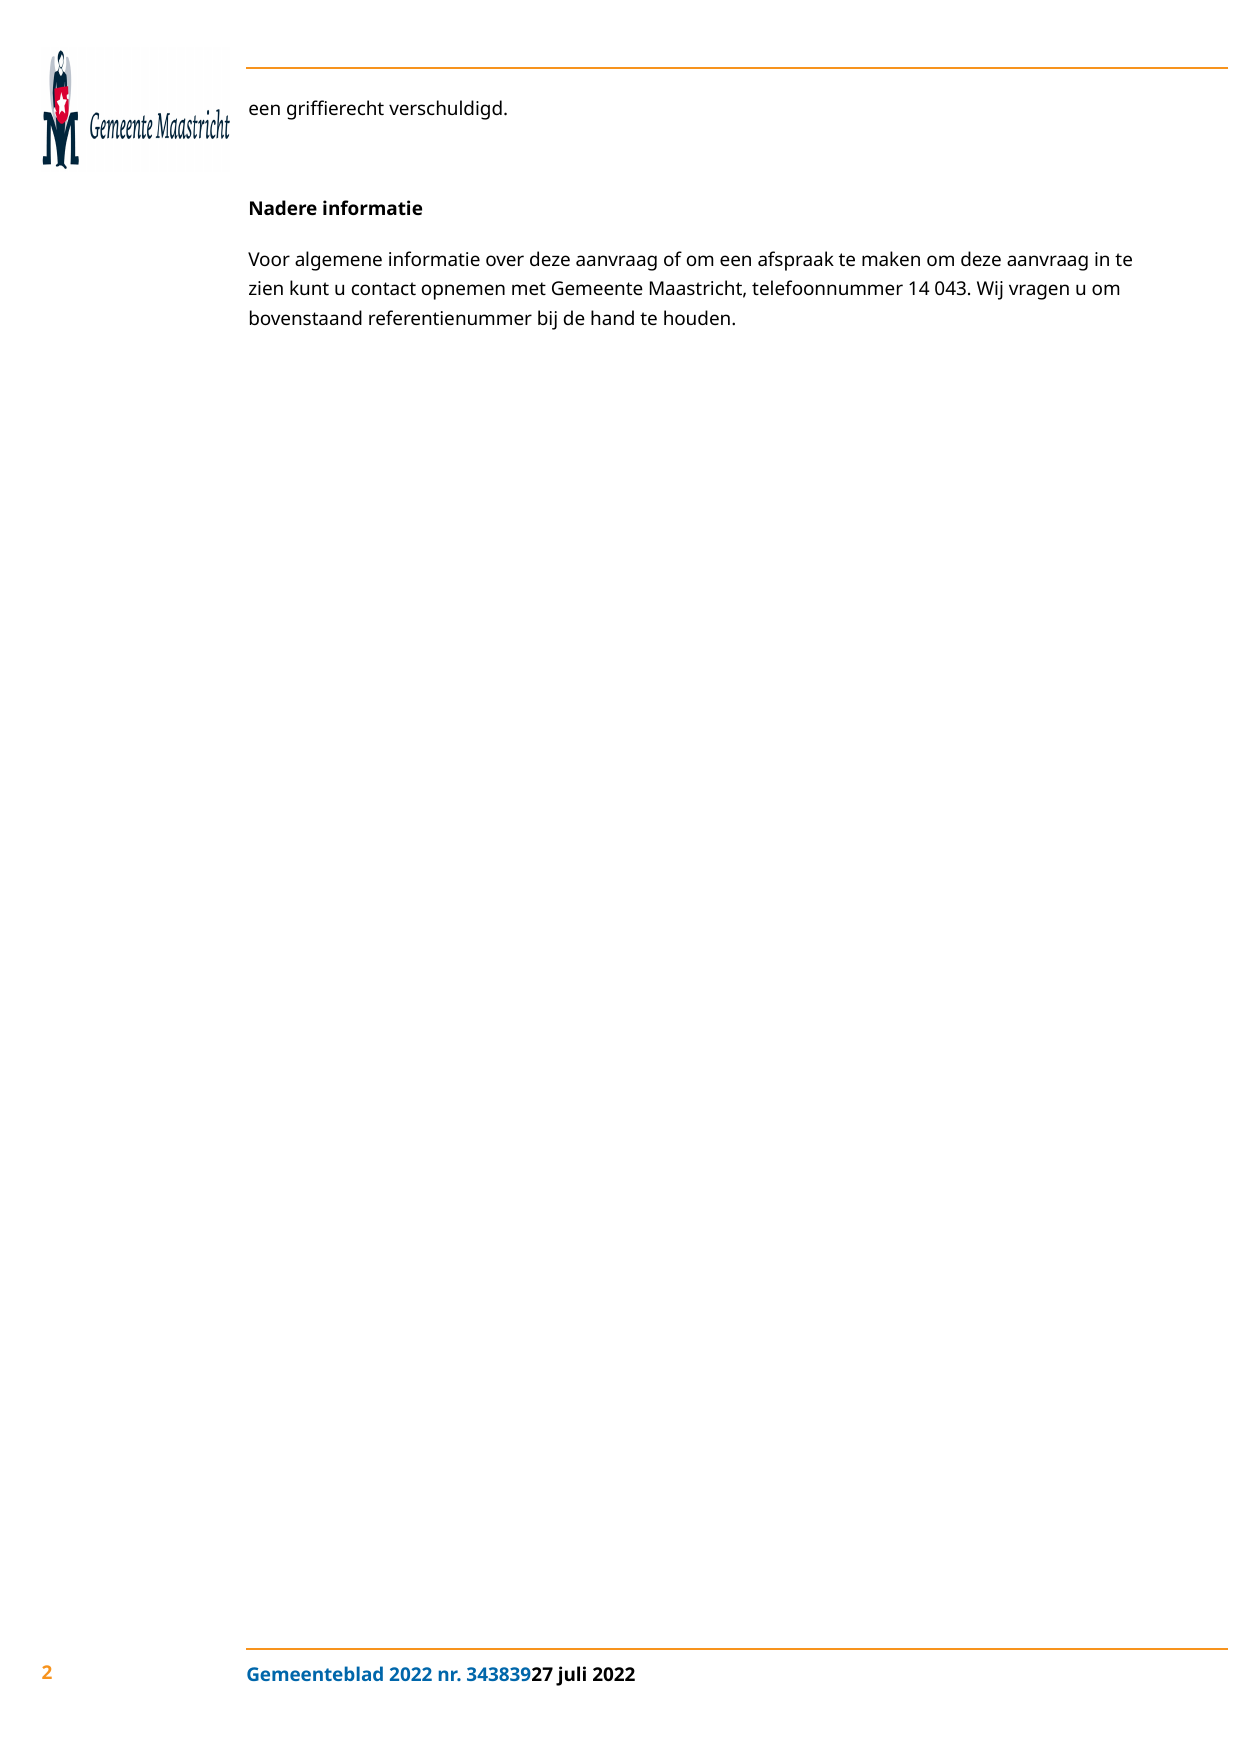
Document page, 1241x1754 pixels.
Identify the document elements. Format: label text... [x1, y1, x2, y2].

picture [41, 47, 231, 172]
text Nadere informatie [248, 196, 1152, 221]
text Voor algemene informatie over deze aanvraag of om een afspraak te maken om deze aanvraag in te zien kunt u contact opnemen met Gemeente Maastricht, telefoonnummer 14 043. Wij vragen u om bovenstaand referentienummer bij de hand te houden. [248, 246, 1152, 331]
text een griffierecht verschuldigd. [248, 95, 1152, 121]
